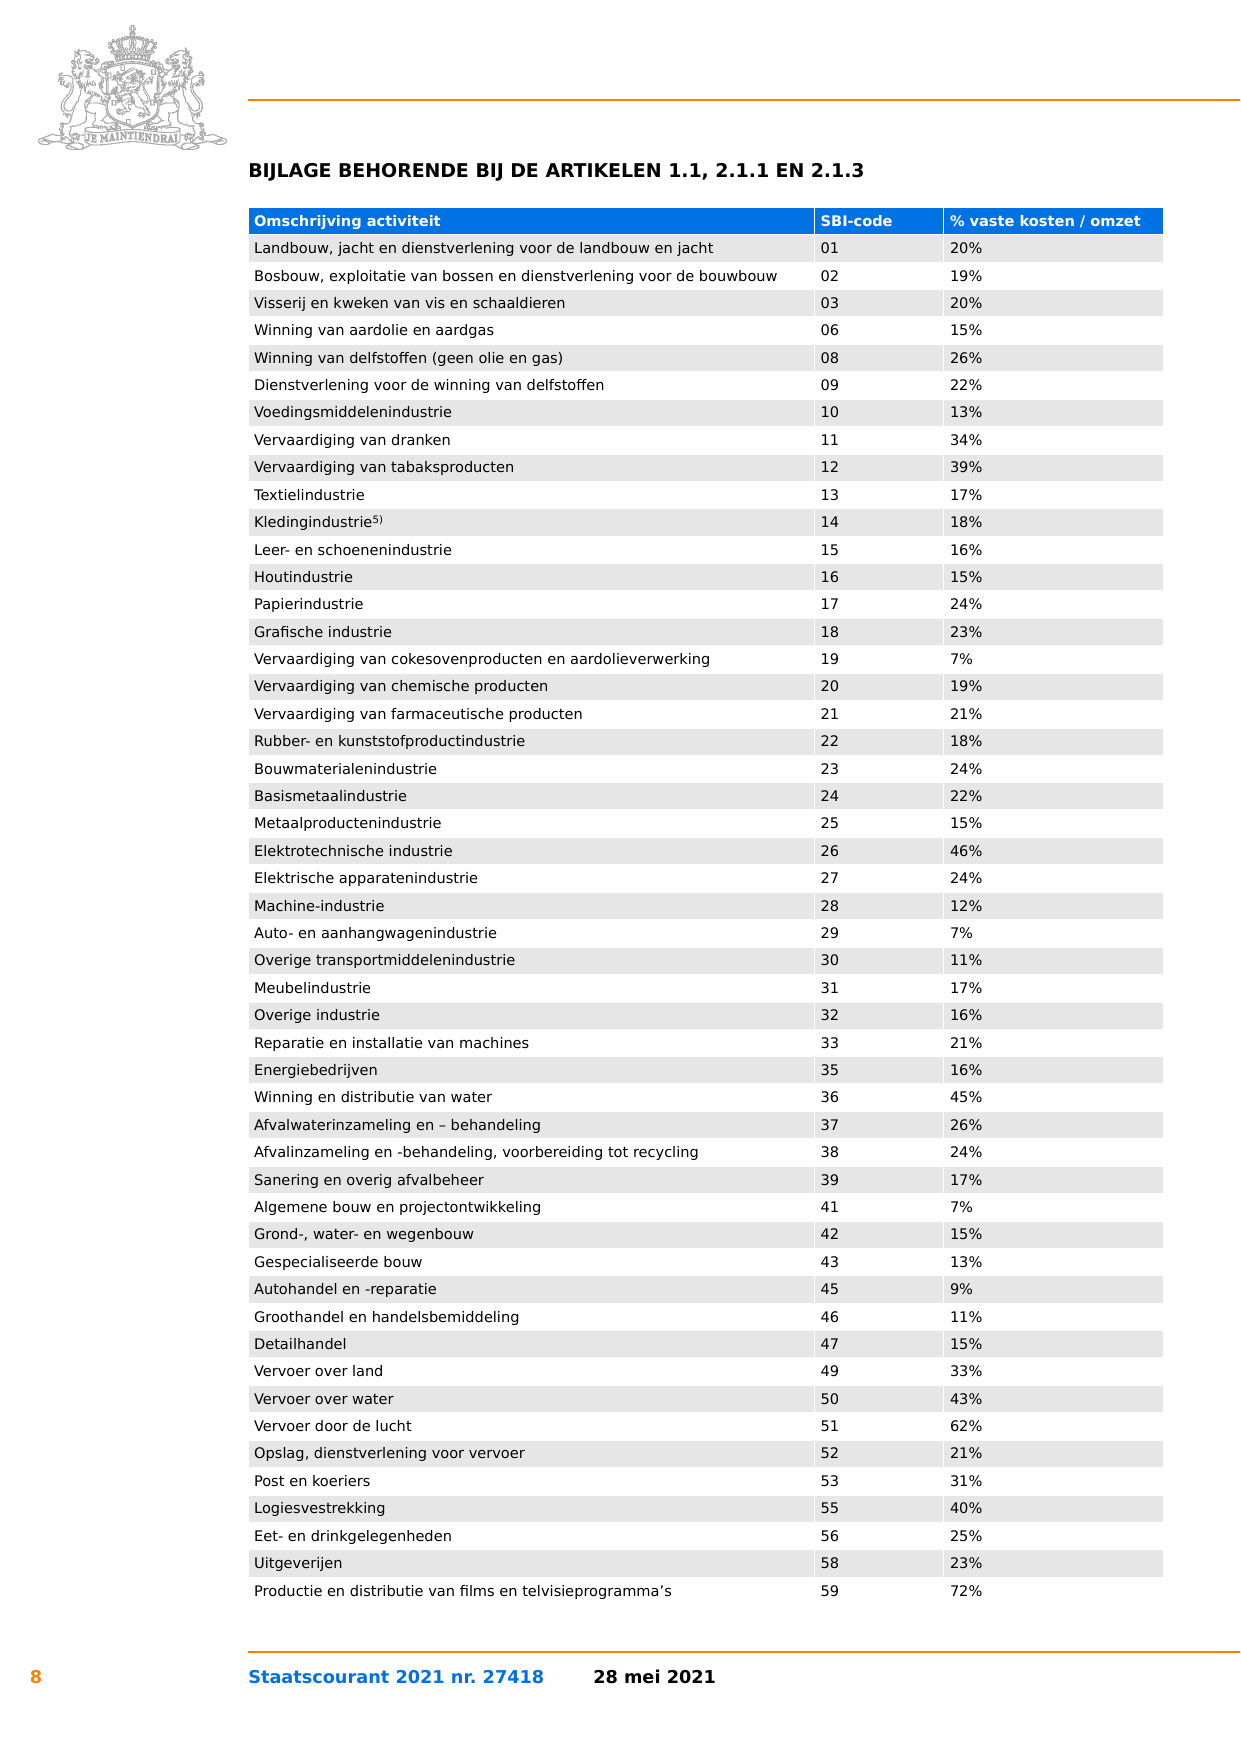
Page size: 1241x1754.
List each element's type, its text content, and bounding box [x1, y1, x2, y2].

table_cell 24% [944, 1139, 1163, 1166]
table_cell 13% [944, 1249, 1163, 1275]
table_cell Eet- en drinkgelegenheden [249, 1523, 814, 1549]
table_cell Kledingindustrie5) [249, 509, 814, 536]
table_cell Vervaardiging van farmaceutische producten [249, 701, 814, 727]
table_cell 9% [944, 1276, 1163, 1303]
table_cell 19% [944, 263, 1163, 289]
table_cell 17% [944, 975, 1163, 1001]
table_cell 15% [944, 811, 1163, 837]
table_cell Vervaardiging van dranken [249, 427, 814, 453]
table_cell 24% [944, 756, 1163, 782]
table_cell 30 [815, 948, 943, 974]
table_cell 62% [944, 1413, 1163, 1440]
table_cell 29 [815, 920, 943, 947]
table_cell Afvalwaterinzameling en – behandeling [249, 1112, 814, 1138]
table_cell Leer- en schoenenindustrie [249, 537, 814, 563]
table_cell Metaalproductenindustrie [249, 811, 814, 837]
table_cell 20 [815, 674, 943, 700]
table_cell Reparatie en installatie van machines [249, 1030, 814, 1056]
table_cell Uitgeverijen [249, 1550, 814, 1577]
table_cell 18% [944, 729, 1163, 755]
table_cell Basismetaalindustrie [249, 783, 814, 809]
table_cell Bouwmaterialenindustrie [249, 756, 814, 782]
table_cell 41 [815, 1194, 943, 1221]
table_cell Overige industrie [249, 1003, 814, 1029]
table_cell Gespecialiseerde bouw [249, 1249, 814, 1275]
table_cell 53 [815, 1468, 943, 1494]
table_header % vaste kosten / omzet [944, 208, 1163, 234]
table_cell 58 [815, 1550, 943, 1577]
table_cell 12% [944, 893, 1163, 919]
table_cell 51 [815, 1413, 943, 1440]
table_cell Overige transportmiddelenindustrie [249, 948, 814, 974]
table_cell 28 [815, 893, 943, 919]
table_cell 31 [815, 975, 943, 1001]
table_cell Visserij en kweken van vis en schaaldieren [249, 290, 814, 316]
table_cell Dienstverlening voor de winning van delfstoffen [249, 372, 814, 399]
table_cell 39 [815, 1167, 943, 1193]
table_cell Machine-industrie [249, 893, 814, 919]
table_cell 7% [944, 646, 1163, 673]
table_cell 19 [815, 646, 943, 673]
table_cell 7% [944, 1194, 1163, 1221]
table_cell 17% [944, 1167, 1163, 1193]
table_cell 19% [944, 674, 1163, 700]
table_cell Groothandel en handelsbemiddeling [249, 1304, 814, 1330]
table_cell 42 [815, 1222, 943, 1248]
table_header SBI-code [815, 208, 943, 234]
table_cell 43 [815, 1249, 943, 1275]
table_cell 56 [815, 1523, 943, 1549]
table_cell 26% [944, 345, 1163, 371]
table_cell 49 [815, 1359, 943, 1385]
table_cell 36 [815, 1085, 943, 1111]
table_cell 33 [815, 1030, 943, 1056]
table_cell Houtindustrie [249, 564, 814, 590]
table_cell 16% [944, 1003, 1163, 1029]
table_cell 52 [815, 1441, 943, 1467]
table_cell 23% [944, 619, 1163, 645]
table_cell 45 [815, 1276, 943, 1303]
table_cell 27 [815, 865, 943, 892]
table_cell 25 [815, 811, 943, 837]
table_cell 24% [944, 865, 1163, 892]
table_cell 21% [944, 1441, 1163, 1467]
table_cell 35 [815, 1057, 943, 1083]
table_cell Logiesvestrekking [249, 1496, 814, 1522]
table_cell Elektrotechnische industrie [249, 838, 814, 864]
table_cell Vervaardiging van cokesovenproducten en aardolieverwerking [249, 646, 814, 673]
table_cell 40% [944, 1496, 1163, 1522]
table_cell 06 [815, 318, 943, 344]
table_cell 11 [815, 427, 943, 453]
table_cell 12 [815, 455, 943, 481]
table_cell 03 [815, 290, 943, 316]
table_cell 21 [815, 701, 943, 727]
table_cell 13% [944, 400, 1163, 426]
table_cell 01 [815, 235, 943, 262]
table_cell Bosbouw, exploitatie van bossen en dienstverlening voor de bouwbouw [249, 263, 814, 289]
table_cell 11% [944, 1304, 1163, 1330]
subtitle BIJLAGE BEHORENDE BIJ DE ARTIKELEN 1.1, 2.1.1 EN 2.1.3 [248, 160, 1163, 182]
table_cell Winning van delfstoffen (geen olie en gas) [249, 345, 814, 371]
table_cell 45% [944, 1085, 1163, 1111]
table_cell 09 [815, 372, 943, 399]
table_cell Vervoer over water [249, 1386, 814, 1412]
table_cell 22 [815, 729, 943, 755]
picture [38, 25, 227, 150]
table_cell 39% [944, 455, 1163, 481]
table_cell 14 [815, 509, 943, 536]
table_cell 59 [815, 1578, 943, 1604]
table_cell 33% [944, 1359, 1163, 1385]
table_cell 24% [944, 591, 1163, 618]
table_cell 22% [944, 372, 1163, 399]
table_cell Autohandel en -reparatie [249, 1276, 814, 1303]
table_cell Meubelindustrie [249, 975, 814, 1001]
table_cell 46 [815, 1304, 943, 1330]
table_cell 47 [815, 1331, 943, 1357]
table_cell 21% [944, 701, 1163, 727]
table_cell 13 [815, 482, 943, 508]
table_cell 18% [944, 509, 1163, 536]
table_cell 26 [815, 838, 943, 864]
table_cell 17% [944, 482, 1163, 508]
table_cell Vervaardiging van tabaksproducten [249, 455, 814, 481]
table_cell Grond-, water- en wegenbouw [249, 1222, 814, 1248]
table_cell 23% [944, 1550, 1163, 1577]
table_cell Opslag, dienstverlening voor vervoer [249, 1441, 814, 1467]
table_cell 17 [815, 591, 943, 618]
table_cell 08 [815, 345, 943, 371]
table_cell 32 [815, 1003, 943, 1029]
table_cell 21% [944, 1030, 1163, 1056]
table_cell 16 [815, 564, 943, 590]
table_cell 46% [944, 838, 1163, 864]
table_cell 25% [944, 1523, 1163, 1549]
table_cell 50 [815, 1386, 943, 1412]
table_cell Vervaardiging van chemische producten [249, 674, 814, 700]
table_cell 15% [944, 1222, 1163, 1248]
table_cell 24 [815, 783, 943, 809]
table_cell 20% [944, 290, 1163, 316]
table_cell 22% [944, 783, 1163, 809]
table_cell 20% [944, 235, 1163, 262]
table_cell Detailhandel [249, 1331, 814, 1357]
table_cell Post en koeriers [249, 1468, 814, 1494]
table_cell Textielindustrie [249, 482, 814, 508]
table_cell 16% [944, 537, 1163, 563]
table_cell Vervoer door de lucht [249, 1413, 814, 1440]
table_cell 15% [944, 1331, 1163, 1357]
table_cell 11% [944, 948, 1163, 974]
table_cell Algemene bouw en projectontwikkeling [249, 1194, 814, 1221]
table_cell Landbouw, jacht en dienstverlening voor de landbouw en jacht [249, 235, 814, 262]
table_header Omschrijving activiteit [249, 208, 814, 234]
table_cell 15 [815, 537, 943, 563]
table_cell 02 [815, 263, 943, 289]
table_cell 34% [944, 427, 1163, 453]
table_cell 31% [944, 1468, 1163, 1494]
table_cell 38 [815, 1139, 943, 1166]
table_cell Afvalinzameling en -behandeling, voorbereiding tot recycling [249, 1139, 814, 1166]
table_cell Productie en distributie van films en telvisieprogramma’s [249, 1578, 814, 1604]
table_cell 7% [944, 920, 1163, 947]
table_cell 16% [944, 1057, 1163, 1083]
table_cell 18 [815, 619, 943, 645]
table_cell 72% [944, 1578, 1163, 1604]
table_cell Grafische industrie [249, 619, 814, 645]
table_cell 23 [815, 756, 943, 782]
table_cell Energiebedrijven [249, 1057, 814, 1083]
table_cell 43% [944, 1386, 1163, 1412]
table_cell Rubber- en kunststofproductindustrie [249, 729, 814, 755]
table_cell 15% [944, 318, 1163, 344]
table_cell Winning en distributie van water [249, 1085, 814, 1111]
table_cell Sanering en overig afvalbeheer [249, 1167, 814, 1193]
table_cell Papierindustrie [249, 591, 814, 618]
table_cell Winning van aardolie en aardgas [249, 318, 814, 344]
table_cell 55 [815, 1496, 943, 1522]
table_cell Voedingsmiddelenindustrie [249, 400, 814, 426]
table_cell Elektrische apparatenindustrie [249, 865, 814, 892]
table_cell Auto- en aanhangwagenindustrie [249, 920, 814, 947]
table_cell 37 [815, 1112, 943, 1138]
table_cell 26% [944, 1112, 1163, 1138]
table_cell 10 [815, 400, 943, 426]
table_cell Vervoer over land [249, 1359, 814, 1385]
table_cell 15% [944, 564, 1163, 590]
